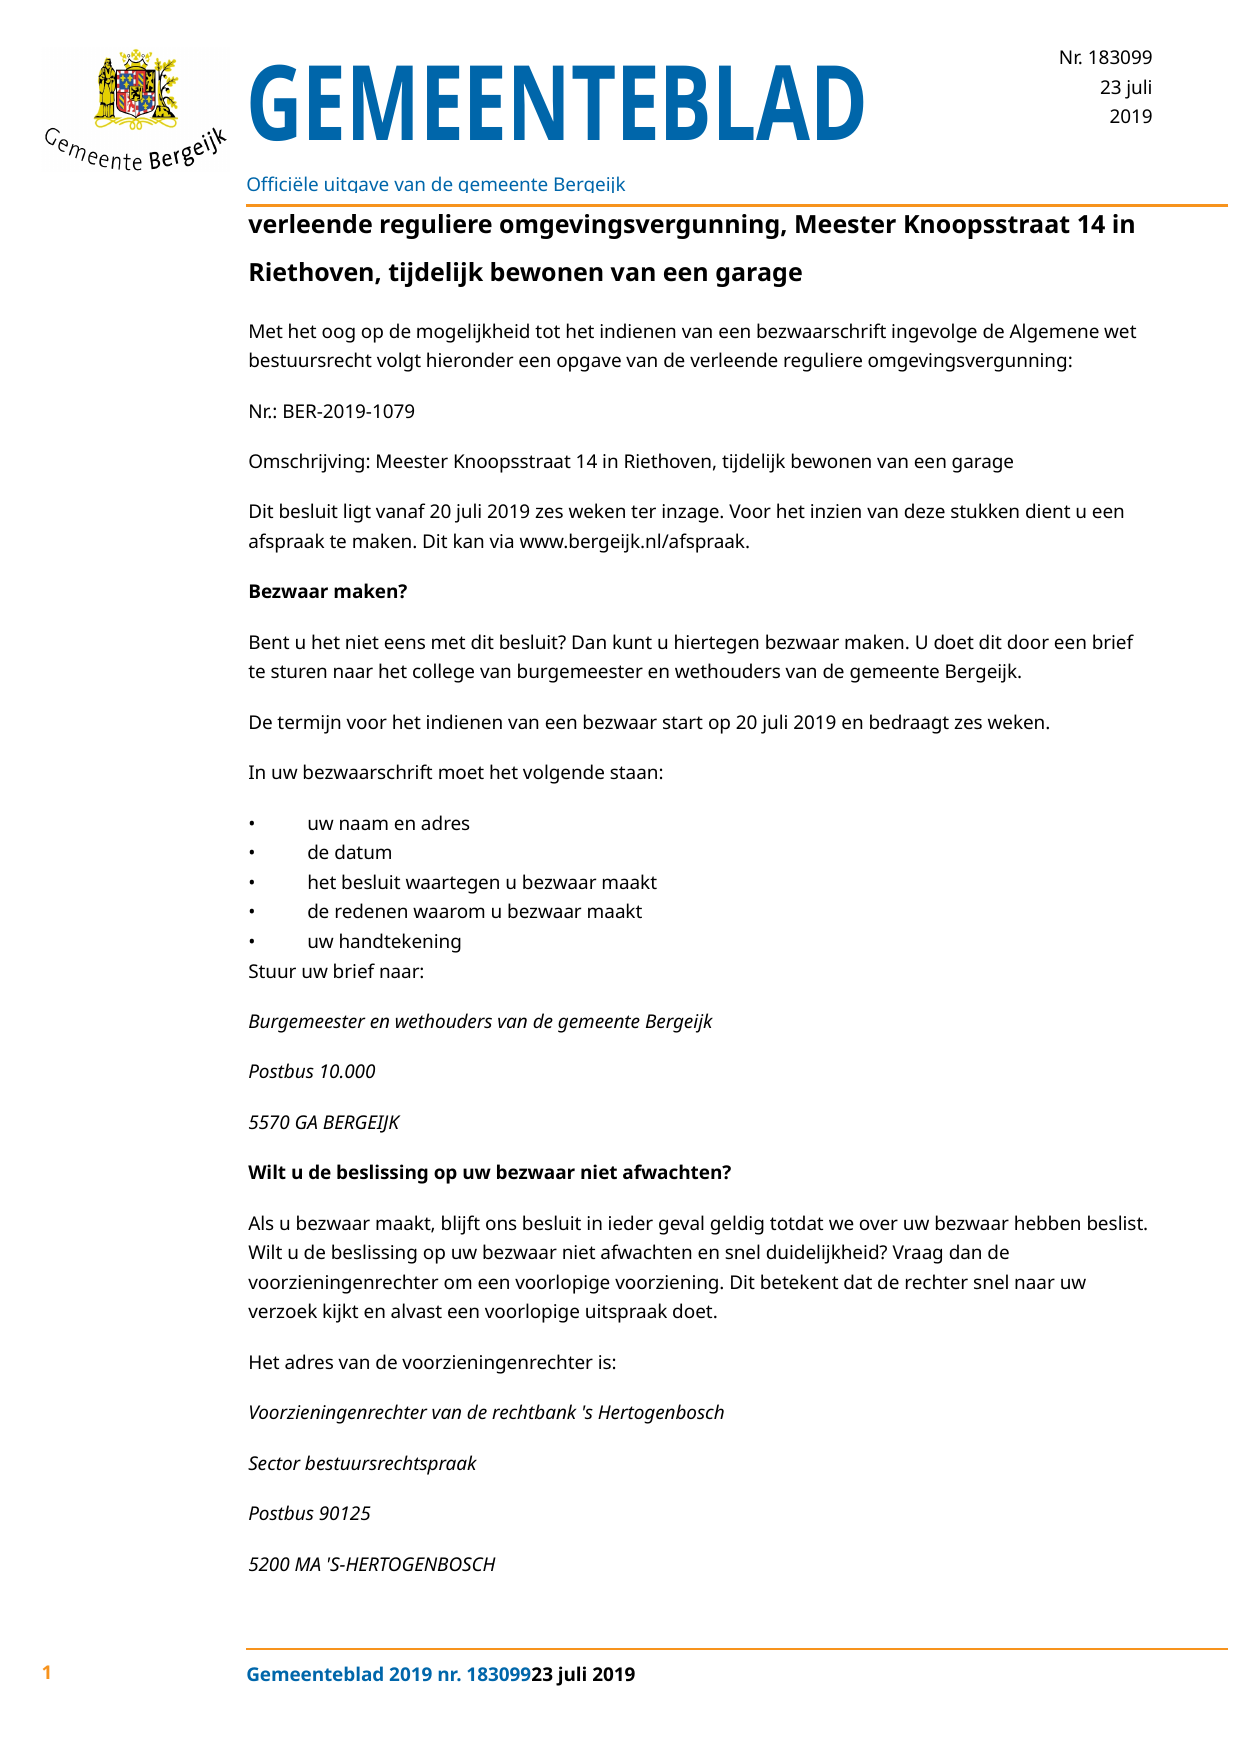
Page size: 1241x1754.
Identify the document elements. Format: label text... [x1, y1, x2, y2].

text Burgemeester en wethouders van de gemeente Bergeijk [248, 1008, 1152, 1034]
text In uw bezwaarschrift moet het volgende staan: [248, 759, 1152, 785]
picture [41, 47, 231, 172]
text verleende reguliere omgevingsvergunning, Meester Knoopsstraat 14 in Riethoven, tijdelijk bewonen van een garage [248, 207, 1152, 288]
text 5200 MA 'S-HERTOGENBOSCH [248, 1551, 1152, 1577]
text Postbus 10.000 [248, 1059, 1152, 1084]
list de datum [248, 839, 1152, 865]
list de redenen waarom u bezwaar maakt [248, 899, 1152, 924]
text Postbus 90125 [248, 1500, 1152, 1526]
text Bezwaar maken? [248, 579, 1152, 604]
text Sector bestuursrechtspraak [248, 1450, 1152, 1476]
text Als u bezwaar maakt, blijft ons besluit in ieder geval geldig totdat we over uw bezwaar hebben beslist. Wilt u de beslissing op uw bezwaar niet afwachten en snel duidelijkheid? Vraag dan de voorzieningenrechter om een voorlopige voorziening. Dit betekent dat de rechter snel naar uw verzoek kijkt en alvast een voorlopige uitspraak doet. [248, 1210, 1152, 1324]
text Dit besluit ligt vanaf 20 juli 2019 zes weken ter inzage. Voor het inzien van deze stukken dient u een afspraak te maken. Dit kan via www.bergeijk.nl/afspraak. [248, 499, 1152, 554]
text Het adres van de voorzieningenrechter is: [248, 1349, 1152, 1375]
list uw naam en adres [248, 810, 1152, 836]
text Stuur uw brief naar: [248, 958, 1152, 984]
list het besluit waartegen u bezwaar maakt [248, 869, 1152, 895]
text Met het oog op de mogelijkheid tot het indienen van een bezwaarschrift ingevolge de Algemene wet bestuursrecht volgt hieronder een opgave van de verleende reguliere omgevingsvergunning: [248, 318, 1152, 373]
text Voorzieningenrechter van de rechtbank 's Hertogenbosch [248, 1399, 1152, 1425]
text Wilt u de beslissing op uw bezwaar niet afwachten? [248, 1159, 1152, 1185]
text Omschrijving: Meester Knoopsstraat 14 in Riethoven, tijdelijk bewonen van een garage [248, 448, 1152, 474]
list uw handtekening [248, 928, 1152, 954]
text Bent u het niet eens met dit besluit? Dan kunt u hiertegen bezwaar maken. U doet dit door een brief te sturen naar het college van burgemeester en wethouders van de gemeente Bergeijk. [248, 629, 1152, 684]
text 5570 GA BERGEIJK [248, 1109, 1152, 1135]
text De termijn voor het indienen van een bezwaar start op 20 juli 2019 en bedraagt zes weken. [248, 709, 1152, 735]
text Nr.: BER-2019-1079 [248, 398, 1152, 424]
